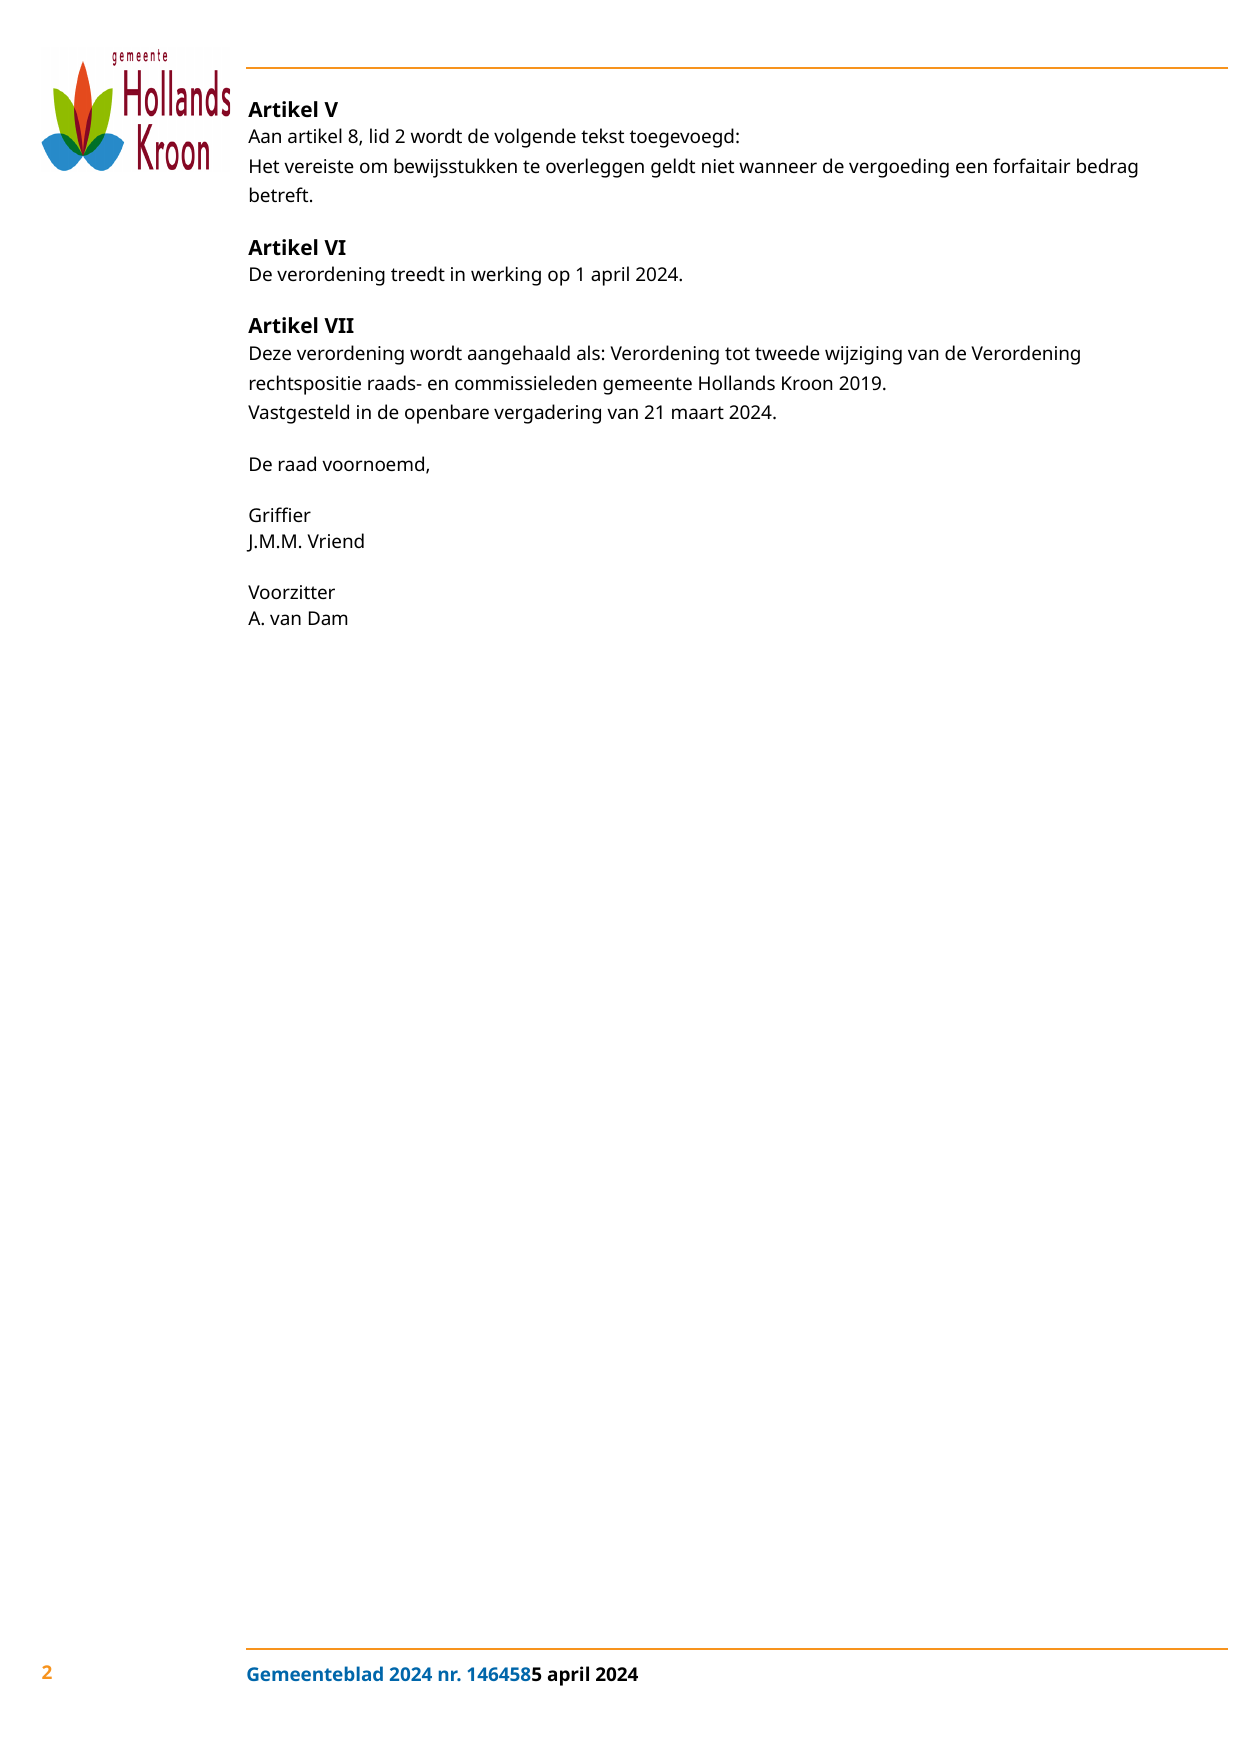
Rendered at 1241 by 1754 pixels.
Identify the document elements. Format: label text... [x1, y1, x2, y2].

text Griffier [248, 502, 1152, 528]
text Artikel VII [248, 312, 1152, 340]
text Voorzitter [248, 579, 1152, 605]
text Vastgesteld in de openbare vergadering van 21 maart 2024. [248, 399, 1152, 425]
text A. van Dam [248, 605, 1152, 631]
text Het vereiste om bewijsstukken te overleggen geldt niet wanneer de vergoeding een forfaitair bedrag betreft. [248, 153, 1152, 208]
text Aan artikel 8, lid 2 wordt de volgende tekst toegevoegd: [248, 123, 1152, 149]
text Artikel VI [248, 233, 1152, 261]
text Artikel V [248, 95, 1152, 123]
text Deze verordening wordt aangehaald als: Verordening tot tweede wijziging van de Verordening rechtspositie raads- en commissieleden gemeente Hollands Kroon 2019. [248, 340, 1152, 395]
text De verordening treedt in werking op 1 april 2024. [248, 261, 1152, 287]
picture [41, 47, 231, 172]
text J.M.M. Vriend [248, 528, 1152, 554]
text De raad voornoemd, [248, 451, 1152, 476]
